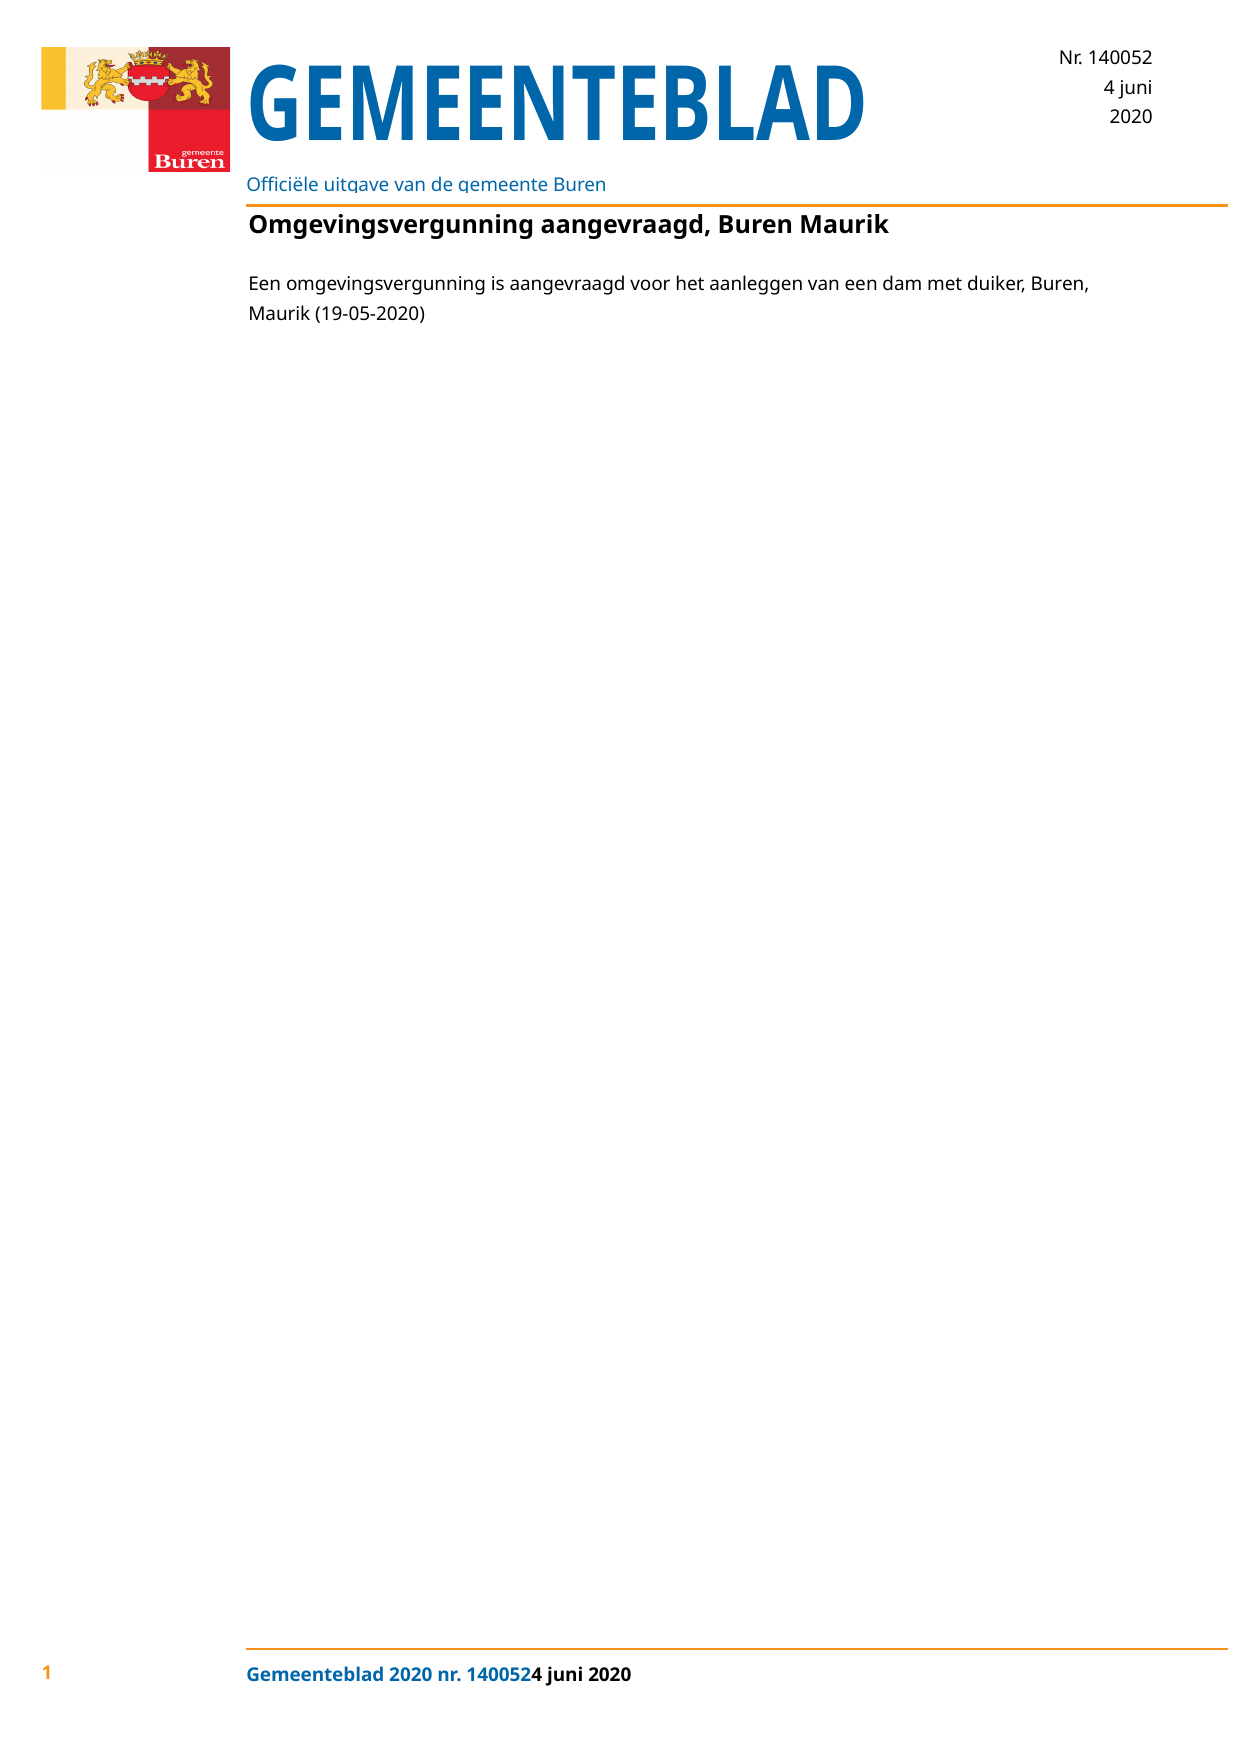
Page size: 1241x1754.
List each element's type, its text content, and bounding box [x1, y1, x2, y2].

picture [41, 47, 231, 172]
text Een omgevingsvergunning is aangevraagd voor het aanleggen van een dam met duiker, Buren, Maurik (19-05-2020) [248, 270, 1152, 326]
text Omgevingsvergunning aangevraagd, Buren Maurik [248, 207, 1152, 241]
